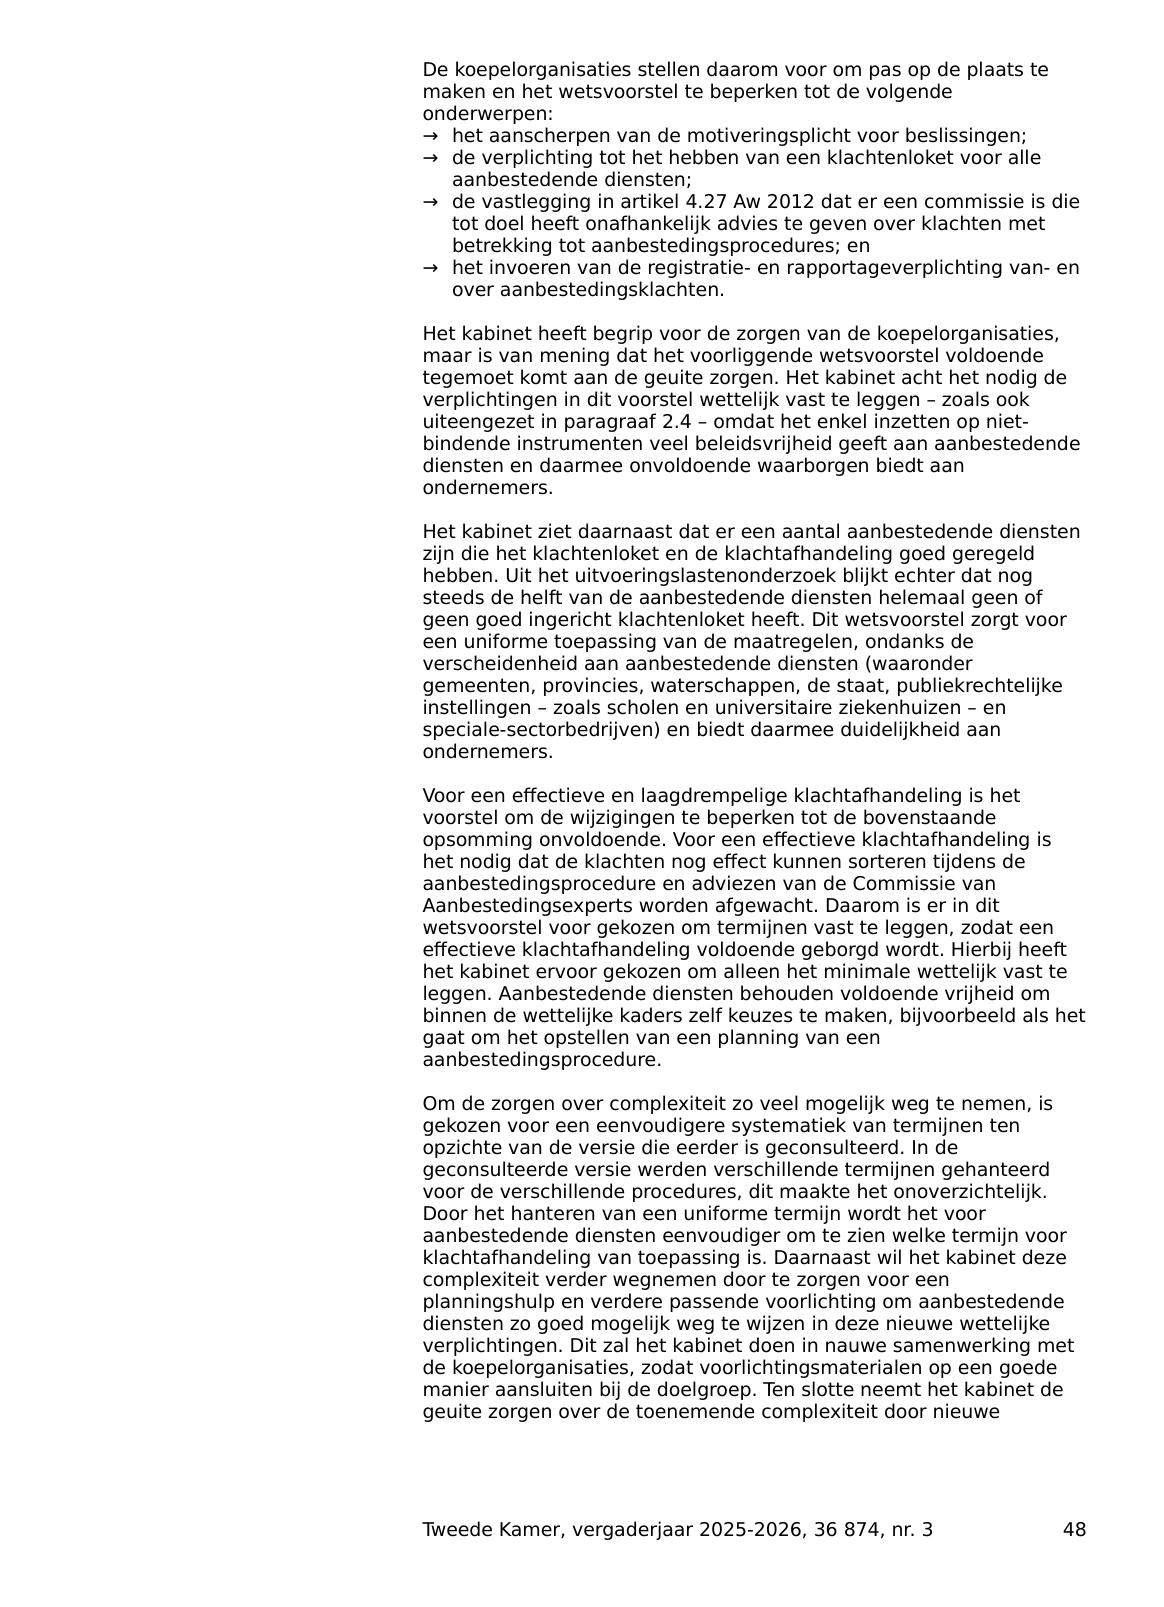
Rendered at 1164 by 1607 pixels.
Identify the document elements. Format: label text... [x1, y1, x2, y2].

text Het kabinet heeft begrip voor de zorgen van de koepelorganisaties, maar is van mening dat het voorliggende wetsvoorstel voldoende tegemoet komt aan de geuite zorgen. Het kabinet acht het nodig de verplichtingen in dit voorstel wettelijk vast te leggen – zoals ook uiteengezet in paragraaf 2.4 – omdat het enkel inzetten op niet-bindende instrumenten veel beleidsvrijheid geeft aan aanbestedende diensten en daarmee onvoldoende waarborgen biedt aan ondernemers. [422, 323, 1087, 499]
text → het invoeren van de registratie- en rapportageverplichting van- en over aanbestedingsklachten. [422, 257, 1087, 301]
text → de vastlegging in artikel 4.27 Aw 2012 dat er een commissie is die tot doel heeft onafhankelijk advies te geven over klachten met betrekking tot aanbestedingsprocedures; en [422, 191, 1087, 257]
text → de verplichting tot het hebben van een klachtenloket voor alle aanbestedende diensten; [422, 147, 1087, 191]
text De koepelorganisaties stellen daarom voor om pas op de plaats te maken en het wetsvoorstel te beperken tot de volgende onderwerpen: [422, 59, 1087, 125]
text Het kabinet ziet daarnaast dat er een aantal aanbestedende diensten zijn die het klachtenloket en de klachtafhandeling goed geregeld hebben. Uit het uitvoeringslastenonderzoek blijkt echter dat nog steeds de helft van de aanbestedende diensten helemaal geen of geen goed ingericht klachtenloket heeft. Dit wetsvoorstel zorgt voor een uniforme toepassing van de maatregelen, ondanks de verscheidenheid aan aanbestedende diensten (waaronder gemeenten, provincies, waterschappen, de staat, publiekrechtelijke instellingen – zoals scholen en universitaire ziekenhuizen – en speciale-sectorbedrijven) en biedt daarmee duidelijkheid aan ondernemers. [422, 521, 1087, 763]
text Voor een effectieve en laagdrempelige klachtafhandeling is het voorstel om de wijzigingen te beperken tot de bovenstaande opsomming onvoldoende. Voor een effectieve klachtafhandeling is het nodig dat de klachten nog effect kunnen sorteren tijdens de aanbestedingsprocedure en adviezen van de Commissie van Aanbestedingsexperts worden afgewacht. Daarom is er in dit wetsvoorstel voor gekozen om termijnen vast te leggen, zodat een effectieve klachtafhandeling voldoende geborgd wordt. Hierbij heeft het kabinet ervoor gekozen om alleen het minimale wettelijk vast te leggen. Aanbestedende diensten behouden voldoende vrijheid om binnen de wettelijke kaders zelf keuzes te maken, bijvoorbeeld als het gaat om het opstellen van een planning van een aanbestedingsprocedure. [422, 785, 1087, 1071]
text Om de zorgen over complexiteit zo veel mogelijk weg te nemen, is gekozen voor een eenvoudigere systematiek van termijnen ten opzichte van de versie die eerder is geconsulteerd. In de geconsulteerde versie werden verschillende termijnen gehanteerd voor de verschillende procedures, dit maakte het onoverzichtelijk. Door het hanteren van een uniforme termijn wordt het voor aanbestedende diensten eenvoudiger om te zien welke termijn voor klachtafhandeling van toepassing is. Daarnaast wil het kabinet deze complexiteit verder wegnemen door te zorgen voor een planningshulp en verdere passende voorlichting om aanbestedende diensten zo goed mogelijk weg te wijzen in deze nieuwe wettelijke verplichtingen. Dit zal het kabinet doen in nauwe samenwerking met de koepelorganisaties, zodat voorlichtingsmaterialen op een goede manier aansluiten bij de doelgroep. Ten slotte neemt het kabinet de geuite zorgen over de toenemende complexiteit door nieuwe [422, 1093, 1087, 1423]
text → het aanscherpen van de motiveringsplicht voor beslissingen; [422, 125, 1087, 147]
